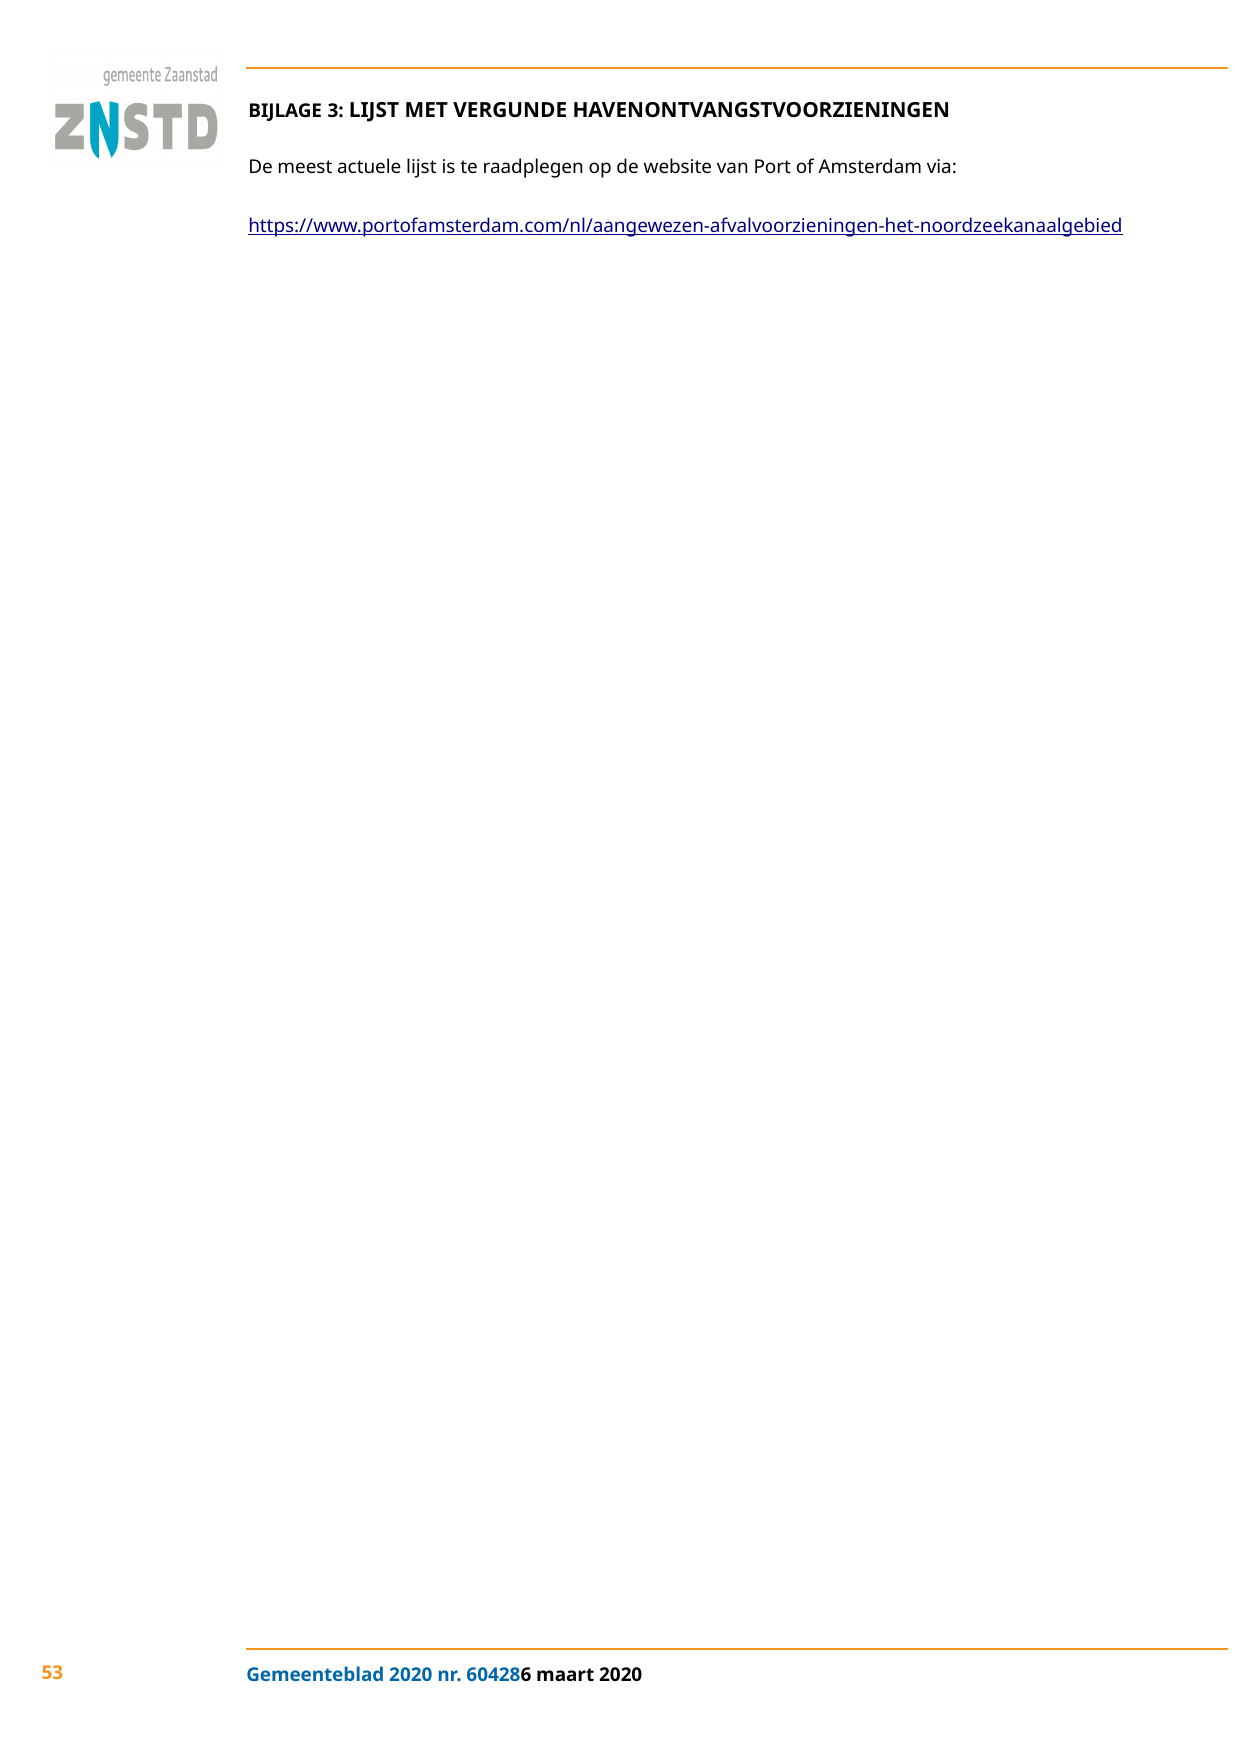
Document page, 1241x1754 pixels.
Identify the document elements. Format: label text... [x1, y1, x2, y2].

text De meest actuele lijst is te raadplegen op de website van Port of Amsterdam via: [248, 153, 1152, 179]
text BIJLAGE 3: LIJST MET VERGUNDE HAVENONTVANGSTVOORZIENINGEN [248, 95, 1152, 123]
picture [41, 47, 231, 172]
text https://www.portofamsterdam.com/nl/aangewezen-afvalvoorzieningen-het-noordzeekanaalgebied [248, 212, 1152, 238]
